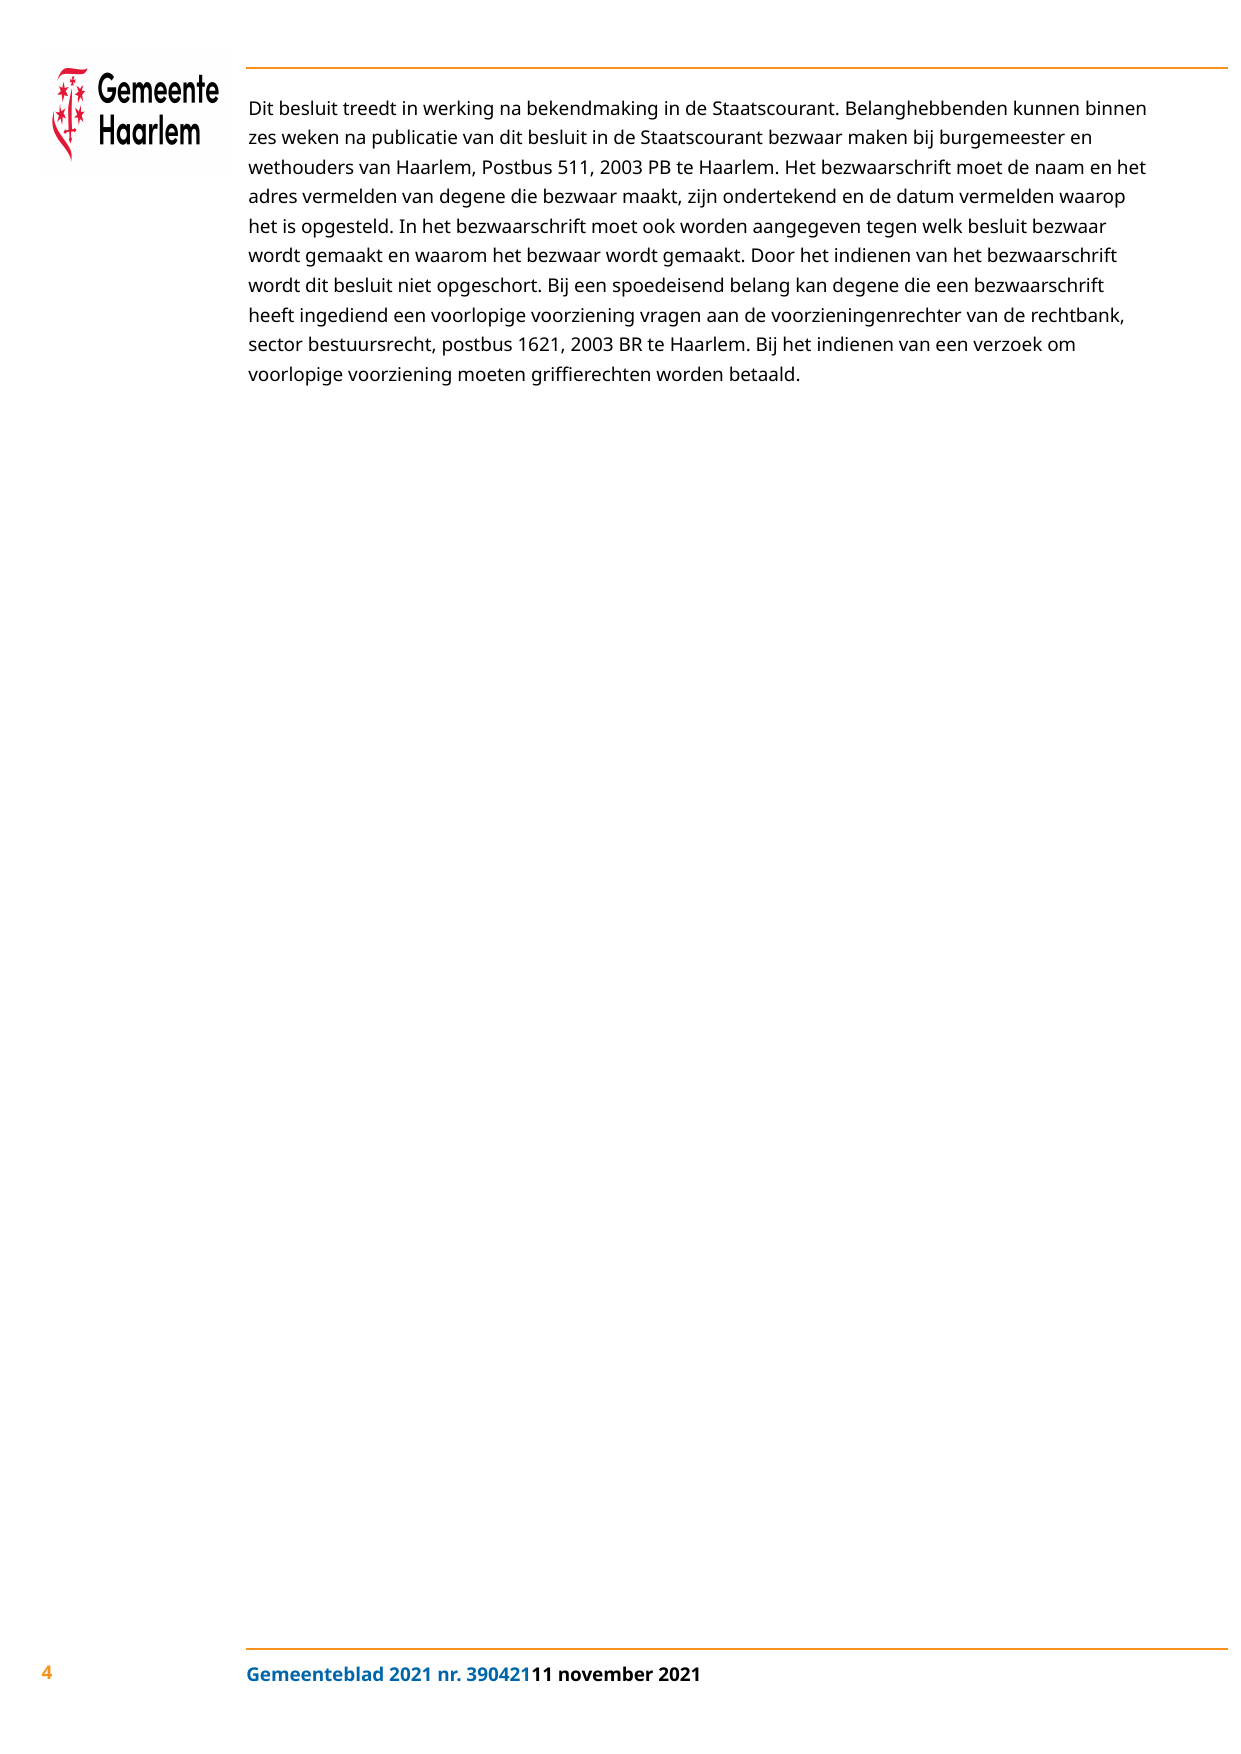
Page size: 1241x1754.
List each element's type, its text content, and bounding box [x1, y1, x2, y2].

text Dit besluit treedt in werking na bekendmaking in de Staatscourant. Belanghebbenden kunnen binnen zes weken na publicatie van dit besluit in de Staatscourant bezwaar maken bij burgemeester en wethouders van Haarlem, Postbus 511, 2003 PB te Haarlem. Het bezwaarschrift moet de naam en het adres vermelden van degene die bezwaar maakt, zijn ondertekend en de datum vermelden waarop het is opgesteld. In het bezwaarschrift moet ook worden aangegeven tegen welk besluit bezwaar wordt gemaakt en waarom het bezwaar wordt gemaakt. Door het indienen van het bezwaarschrift wordt dit besluit niet opgeschort. Bij een spoedeisend belang kan degene die een bezwaarschrift heeft ingediend een voorlopige voorziening vragen aan de voorzieningenrechter van de rechtbank, sector bestuursrecht, postbus 1621, 2003 BR te Haarlem. Bij het indienen van een verzoek om voorlopige voorziening moeten griffierechten worden betaald. [248, 95, 1152, 387]
picture [41, 47, 231, 172]
